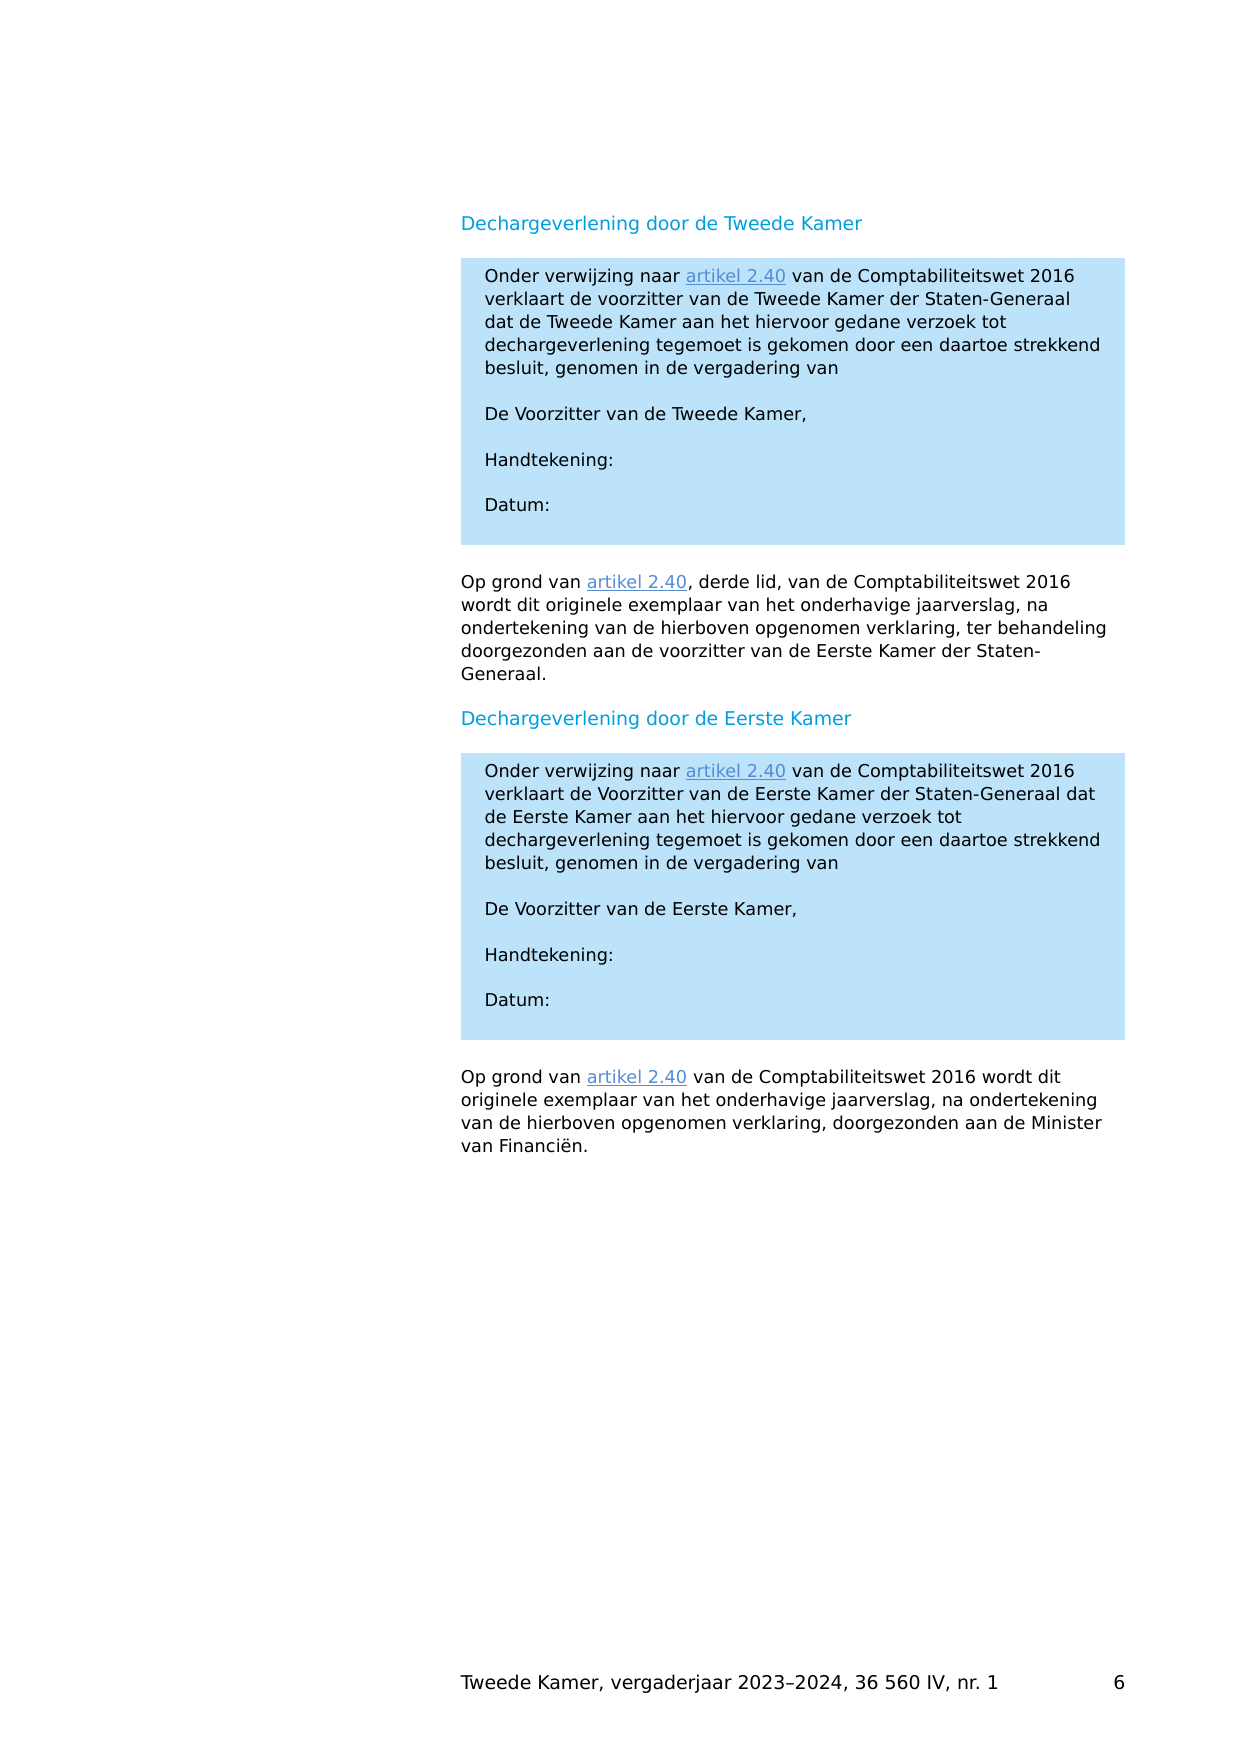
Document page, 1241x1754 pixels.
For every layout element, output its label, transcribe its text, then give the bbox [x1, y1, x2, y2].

title Dechargeverlening door de Eerste Kamer [461, 708, 1125, 730]
table_header Onder verwijzing naar artikel 2.40 van de Comptabiliteitswet 2016 verklaart de voorzitter van de Tweede Kamer der Staten-Generaal dat de Tweede Kamer aan het hiervoor gedane verzoek tot dechargeverlening tegemoet is gekomen door een daartoe strekkend besluit, genomen in de vergadering van De Voorzitter van de Tweede Kamer, Handtekening: Datum: [461, 258, 1125, 545]
text Op grond van artikel 2.40 van de Comptabiliteitswet 2016 wordt dit originele exemplaar van het onderhavige jaarverslag, na ondertekening van de hierboven opgenomen verklaring, doorgezonden aan de Minister van Financiën. [461, 1065, 1125, 1157]
text Op grond van artikel 2.40, derde lid, van de Comptabiliteitswet 2016 wordt dit originele exemplaar van het onderhavige jaarverslag, na ondertekening van de hierboven opgenomen verklaring, ter behandeling doorgezonden aan de voorzitter van de Eerste Kamer der Staten-Generaal. [461, 570, 1125, 685]
table_header Onder verwijzing naar artikel 2.40 van de Comptabiliteitswet 2016 verklaart de Voorzitter van de Eerste Kamer der Staten-Generaal dat de Eerste Kamer aan het hiervoor gedane verzoek tot dechargeverlening tegemoet is gekomen door een daartoe strekkend besluit, genomen in de vergadering van De Voorzitter van de Eerste Kamer, Handtekening: Datum: [461, 753, 1125, 1040]
title Dechargeverlening door de Tweede Kamer [461, 213, 1125, 235]
